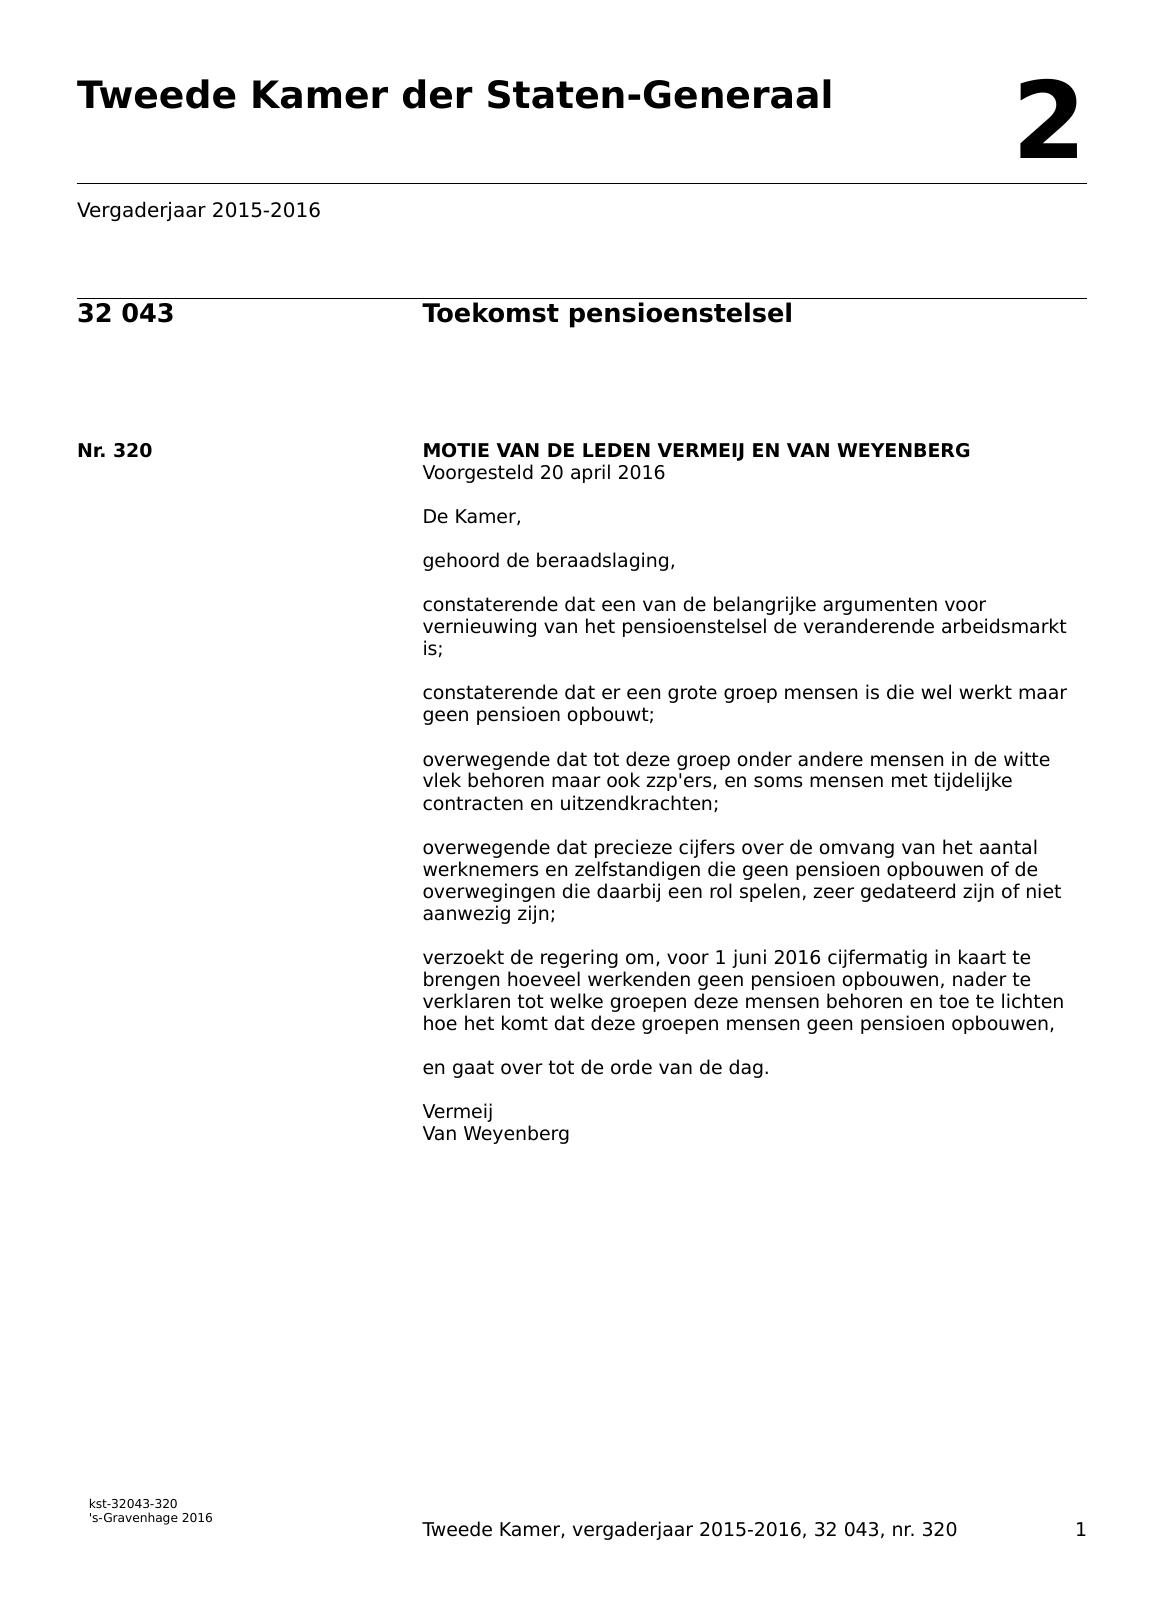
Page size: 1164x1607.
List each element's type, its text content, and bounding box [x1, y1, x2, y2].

table_header 2 [886, 59, 1087, 183]
subtitle 32 043 Toekomst pensioenstelsel [77, 299, 1087, 329]
text overwegende dat tot deze groep onder andere mensen in de witte vlek behoren maar ook zzp'ers, en soms mensen met tijdelijke contracten en uitzendkrachten; [422, 748, 1087, 814]
text overwegende dat precieze cijfers over de omvang van het aantal werknemers en zelfstandigen die geen pensioen opbouwen of de overwegingen die daarbij een rol spelen, zeer gedateerd zijn of niet aanwezig zijn; [422, 837, 1087, 924]
text constaterende dat een van de belangrijke argumenten voor vernieuwing van het pensioenstelsel de veranderende arbeidsmarkt is; [422, 594, 1087, 660]
text constaterende dat er een grote groep mensen is die wel werkt maar geen pensioen opbouwt; [422, 682, 1087, 726]
table_header Tweede Kamer der Staten-Generaal [77, 59, 886, 183]
text De Kamer, [422, 506, 1087, 528]
table_cell Vergaderjaar 2015-2016 [77, 184, 1087, 298]
text Voorgesteld 20 april 2016 [422, 462, 1087, 484]
text kst-32043-320 [88, 1497, 323, 1511]
subtitle Nr. 320 MOTIE VAN DE LEDEN VERMEIJ EN VAN WEYENBERG [77, 440, 1087, 462]
text Vermeij [422, 1101, 1087, 1123]
text en gaat over tot de orde van de dag. [422, 1057, 1087, 1079]
text gehoord de beraadslaging, [422, 550, 1087, 572]
text verzoekt de regering om, voor 1 juni 2016 cijfermatig in kaart te brengen hoeveel werkenden geen pensioen opbouwen, nader te verklaren tot welke groepen deze mensen behoren en toe te lichten hoe het komt dat deze groepen mensen geen pensioen opbouwen, [422, 947, 1087, 1034]
text Van Weyenberg [422, 1123, 1087, 1145]
text 's-Gravenhage 2016 [88, 1511, 323, 1525]
